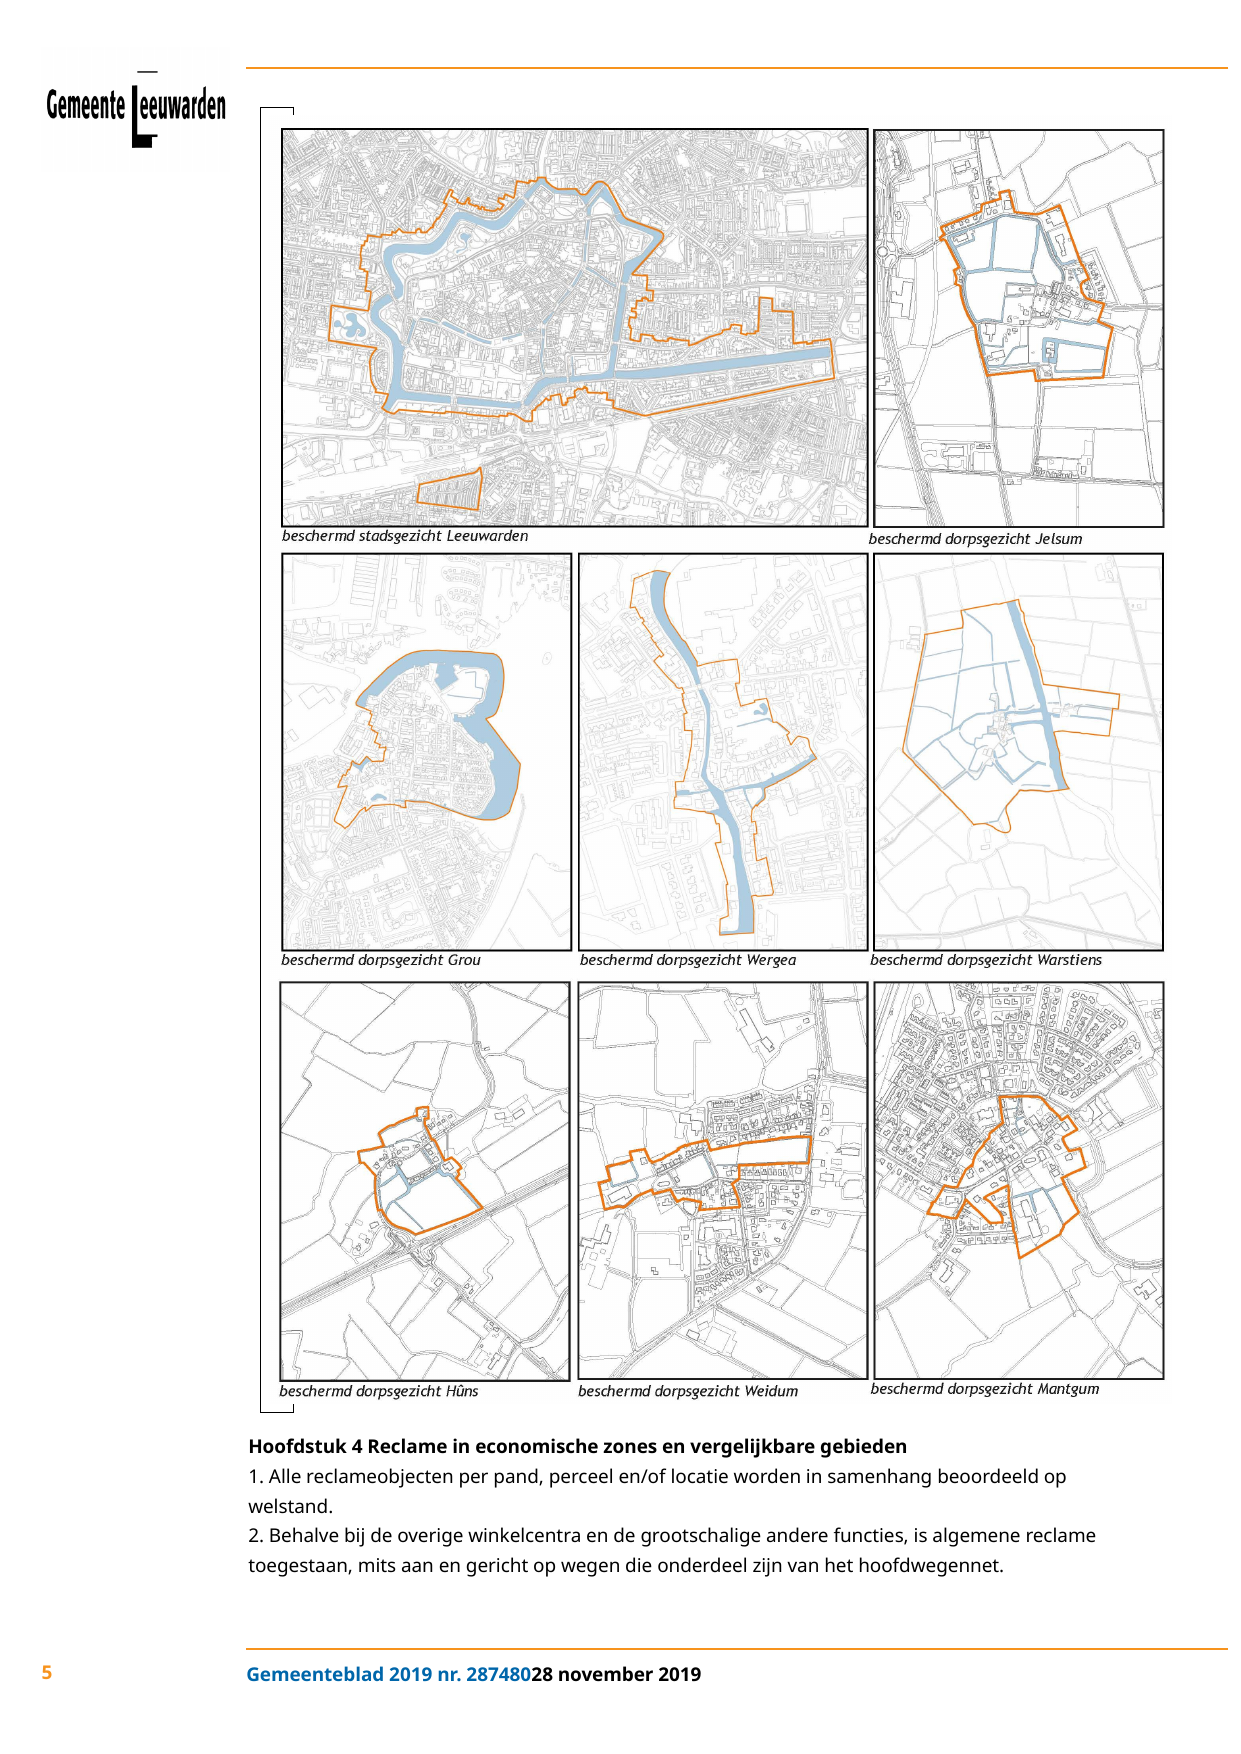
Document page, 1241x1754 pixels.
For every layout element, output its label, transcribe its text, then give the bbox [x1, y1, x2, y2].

picture [41, 47, 231, 172]
picture [268, 115, 1173, 1404]
text 2. Behalve bij de overige winkelcentra en de grootschalige andere functies, is algemene reclame toegestaan, mits aan en gericht op wegen die onderdeel zijn van het hoofdwegennet. [248, 1522, 1152, 1578]
text 1. Alle reclameobjecten per pand, perceel en/of locatie worden in samenhang beoordeeld op welstand. [248, 1463, 1152, 1518]
text Hoofdstuk 4 Reclame in economische zones en vergelijkbare gebieden [248, 1434, 1152, 1459]
